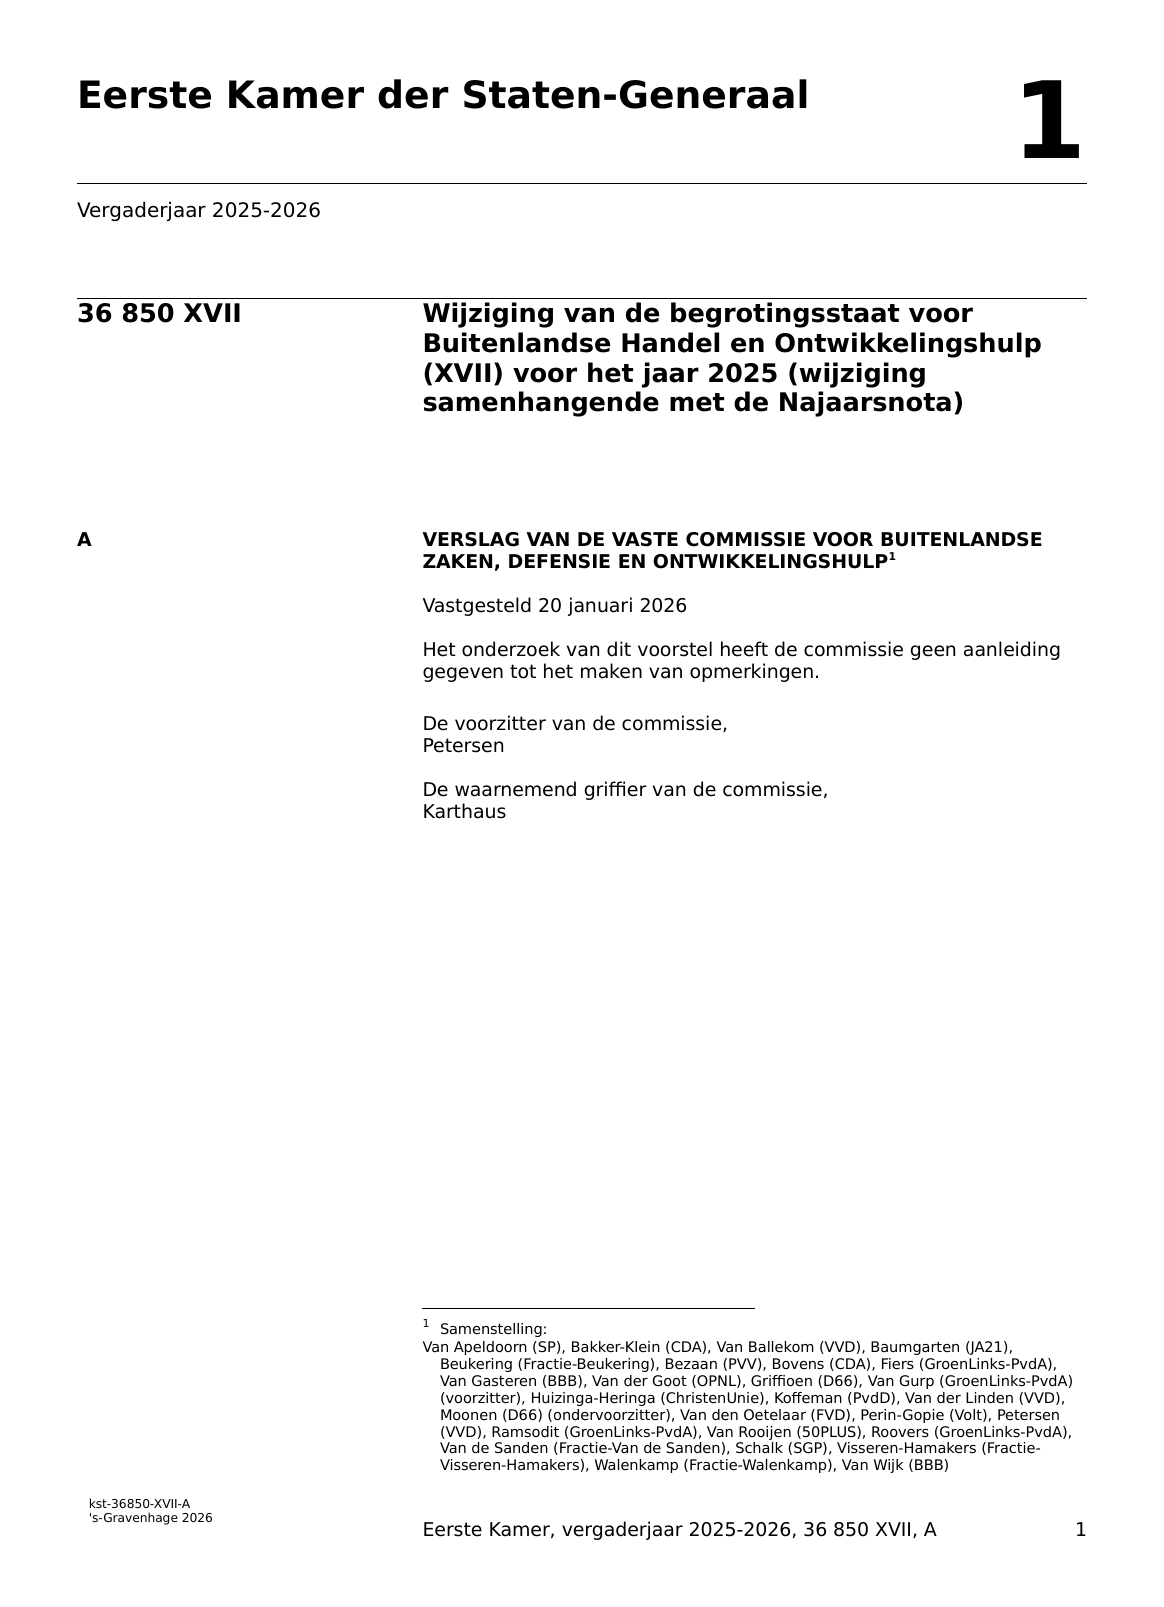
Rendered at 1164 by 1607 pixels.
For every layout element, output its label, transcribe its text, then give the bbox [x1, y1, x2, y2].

text De waarnemend griffier van de commissie, Karthaus [422, 779, 1087, 823]
subtitle A VERSLAG VAN DE VASTE COMMISSIE VOOR BUITENLANDSE ZAKEN, DEFENSIE EN ONTWIKKELINGSHULP [77, 529, 1087, 573]
text Het onderzoek van dit voorstel heeft de commissie geen aanleiding gegeven tot het maken van opmerkingen. [422, 639, 1087, 683]
text Van Apeldoorn (SP), Bakker-Klein (CDA), Van Ballekom (VVD), Baumgarten (JA21), Beukering (Fractie-Beukering), Bezaan (PVV), Bovens (CDA), Fiers (GroenLinks-PvdA), Van Gasteren (BBB), Van der Goot (OPNL), Griffioen (D66), Van Gurp (GroenLinks-PvdA) (voorzitter), Huizinga-Heringa (ChristenUnie), Koffeman (PvdD), Van der Linden (VVD), Moonen (D66) (ondervoorzitter), Van den Oetelaar (FVD), Perin-Gopie (Volt), Petersen (VVD), Ramsodit (GroenLinks-PvdA), Van Rooijen (50PLUS), Roovers (GroenLinks-PvdA), Van de Sanden (Fractie-Van de Sanden), Schalk (SGP), Visseren-Hamakers (Fractie-Visseren-Hamakers), Walenkamp (Fractie-Walenkamp), Van Wijk (BBB) [422, 1339, 1087, 1474]
table_header 1 [886, 59, 1087, 183]
text De voorzitter van de commissie, Petersen [422, 713, 1087, 757]
text Samenstelling: [422, 1317, 1087, 1339]
table_cell Vergaderjaar 2025-2026 [77, 184, 1087, 298]
text kst-36850-XVII-A [88, 1497, 323, 1511]
table_header Eerste Kamer der Staten-Generaal [77, 59, 886, 183]
text Vastgesteld 20 januari 2026 [422, 595, 1087, 617]
text 's-Gravenhage 2026 [88, 1511, 323, 1525]
subtitle 36 850 XVII Wijziging van de begrotingsstaat voor Buitenlandse Handel en Ontwikkelingshulp (XVII) voor het jaar 2025 (wijziging samenhangende met de Najaarsnota) [77, 299, 1087, 418]
